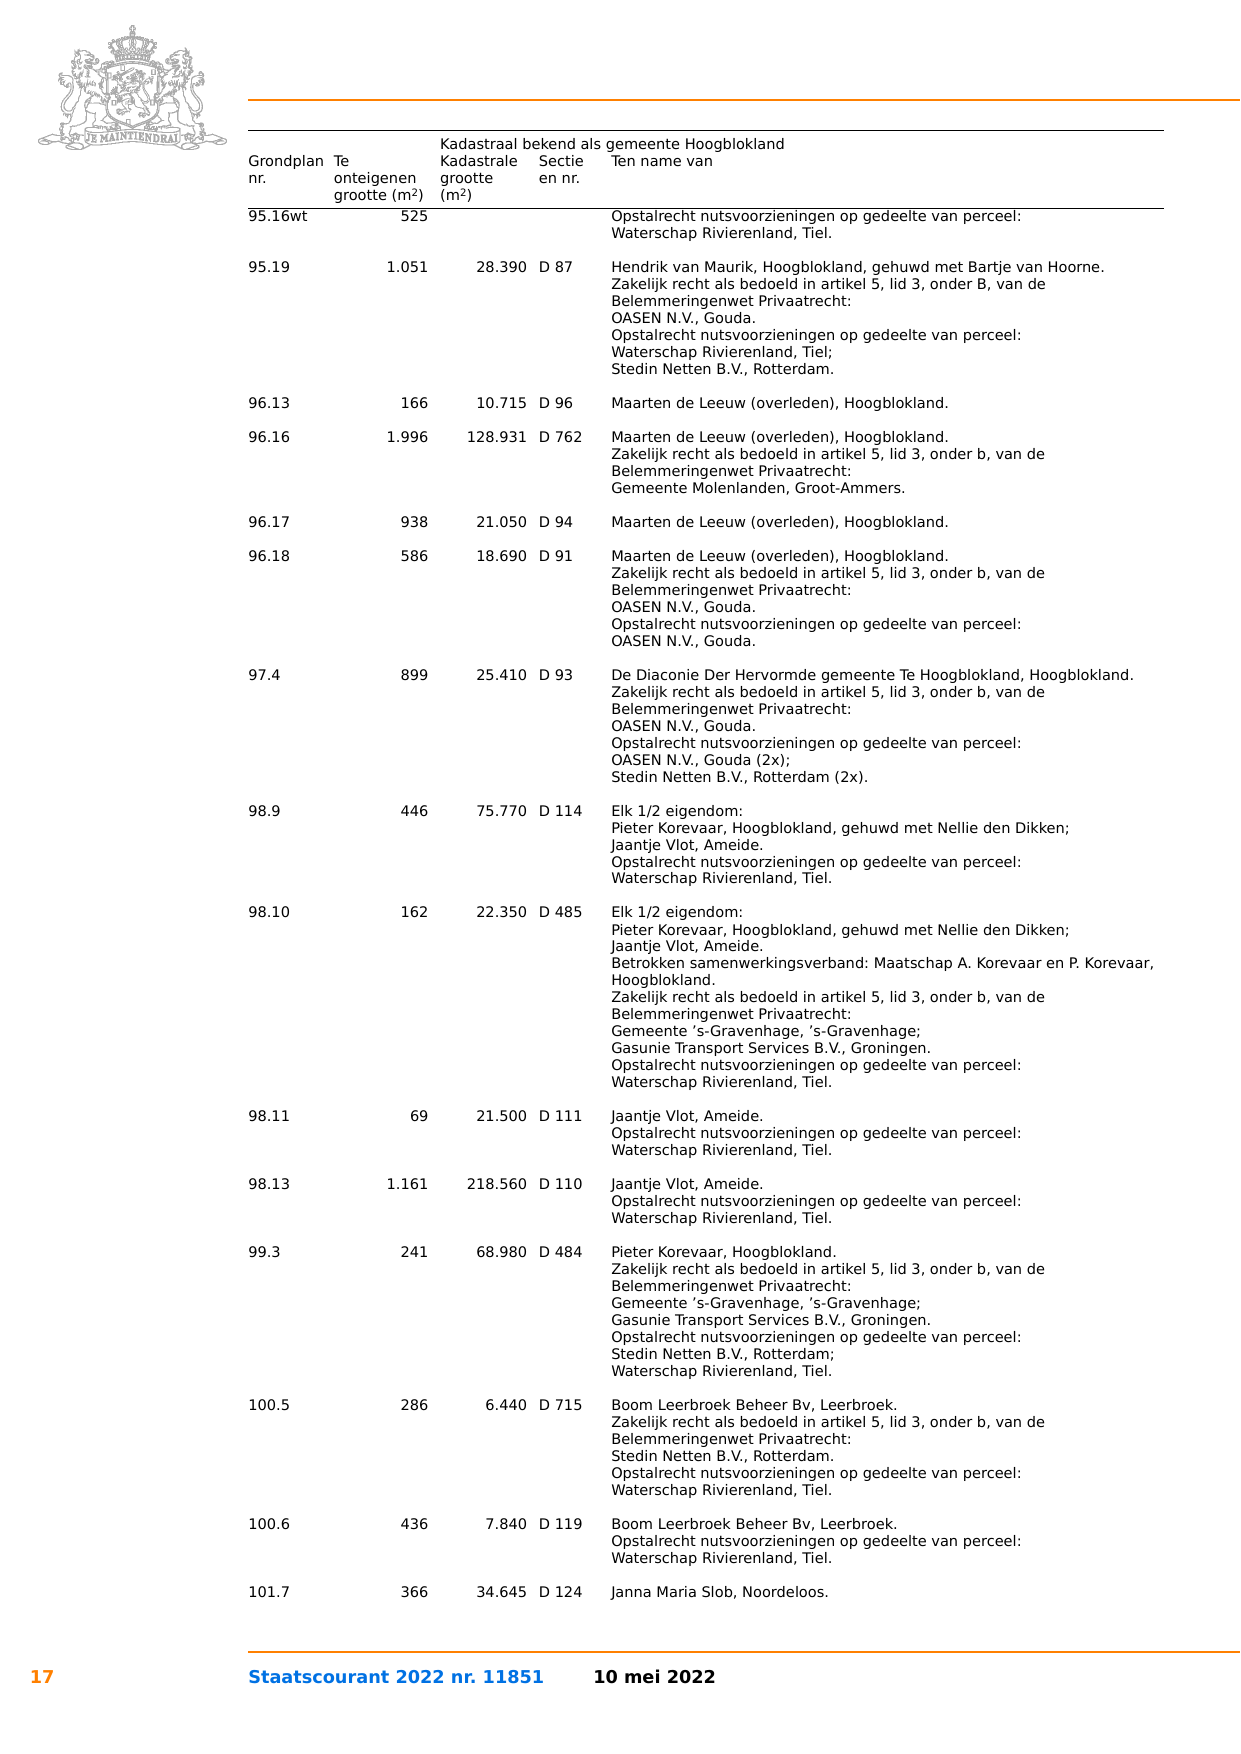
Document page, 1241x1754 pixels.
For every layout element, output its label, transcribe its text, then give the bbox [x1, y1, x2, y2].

table_cell Kadastrale grootte (m2) [434, 153, 533, 208]
table_cell [605, 531, 1163, 548]
table_cell [533, 531, 605, 548]
table_cell D 93 [533, 667, 605, 786]
table_cell 98.11 [248, 1108, 328, 1159]
table_cell D 87 [533, 259, 605, 378]
table_cell 95.16wt [248, 209, 328, 242]
table_cell [605, 888, 1163, 904]
table_cell 98.13 [248, 1176, 328, 1227]
table_cell Elk 1/2 eigendom: Pieter Korevaar, Hoogblokland, gehuwd met Nellie den Dikken; Jaantje Vlot, Ameide. Betrokken samenwerkingsverband: Maatschap A. Korevaar en P. Korevaar, Hoogblokland. Zakelijk recht als bedoeld in artikel 5, lid 3, onder b, van de Belemmeringenwet Privaatrecht: Gemeente ’s-Gravenhage, ’s-Gravenhage; Gasunie Transport Services B.V., Groningen. Opstalrecht nutsvoorzieningen op gedeelte van perceel: Waterschap Rivierenland, Tiel. [605, 904, 1163, 1091]
table_cell [434, 497, 533, 514]
table_cell D 119 [533, 1516, 605, 1567]
table_cell Maarten de Leeuw (overleden), Hoogblokland. Zakelijk recht als bedoeld in artikel 5, lid 3, onder b, van de Belemmeringenwet Privaatrecht: Gemeente Molenlanden, Groot-Ammers. [605, 429, 1163, 497]
table_cell 6.440 [434, 1397, 533, 1499]
table_cell 101.7 [248, 1584, 328, 1601]
table_cell [248, 1091, 328, 1108]
table_cell [605, 1227, 1163, 1244]
table_cell 436 [328, 1516, 434, 1567]
table_cell [248, 242, 328, 259]
table_cell [434, 1227, 533, 1244]
table_cell [248, 531, 328, 548]
table_cell De Diaconie Der Hervormde gemeente Te Hoogblokland, Hoogblokland. Zakelijk recht als bedoeld in artikel 5, lid 3, onder b, van de Belemmeringenwet Privaatrecht: OASEN N.V., Gouda. Opstalrecht nutsvoorzieningen op gedeelte van perceel: OASEN N.V., Gouda (2x); Stedin Netten B.V., Rotterdam (2x). [605, 667, 1163, 786]
table_cell 1.161 [328, 1176, 434, 1227]
table_cell 100.5 [248, 1397, 328, 1499]
table_cell [605, 1567, 1163, 1583]
table_cell D 110 [533, 1176, 605, 1227]
table_cell [605, 412, 1163, 429]
table_cell 446 [328, 803, 434, 887]
table_cell [248, 497, 328, 514]
table_cell 96.16 [248, 429, 328, 497]
table_cell [328, 412, 434, 429]
table_cell 75.770 [434, 803, 533, 887]
table_cell [434, 412, 533, 429]
table_cell Pieter Korevaar, Hoogblokland. Zakelijk recht als bedoeld in artikel 5, lid 3, onder b, van de Belemmeringenwet Privaatrecht: Gemeente ’s-Gravenhage, ’s-Gravenhage; Gasunie Transport Services B.V., Groningen. Opstalrecht nutsvoorzieningen op gedeelte van perceel: Stedin Netten B.V., Rotterdam; Waterschap Rivierenland, Tiel. [605, 1244, 1163, 1380]
table_cell 241 [328, 1244, 434, 1380]
table_cell 96.18 [248, 548, 328, 650]
table_cell Maarten de Leeuw (overleden), Hoogblokland. [605, 514, 1163, 531]
table_cell 218.560 [434, 1176, 533, 1227]
table_cell [533, 1091, 605, 1108]
table_cell [533, 412, 605, 429]
table_cell [533, 1567, 605, 1583]
table_cell 100.6 [248, 1516, 328, 1567]
table_cell [434, 378, 533, 395]
table_cell Maarten de Leeuw (overleden), Hoogblokland. Zakelijk recht als bedoeld in artikel 5, lid 3, onder b, van de Belemmeringenwet Privaatrecht: OASEN N.V., Gouda. Opstalrecht nutsvoorzieningen op gedeelte van perceel: OASEN N.V., Gouda. [605, 548, 1163, 650]
table_cell [328, 1380, 434, 1397]
table_cell [605, 786, 1163, 802]
table_cell [605, 1380, 1163, 1397]
table_cell [533, 497, 605, 514]
table_cell Te onteigenen grootte (m2) [328, 153, 434, 208]
table_cell 128.931 [434, 429, 533, 497]
table_cell D 715 [533, 1397, 605, 1499]
table_cell Ten name van [605, 153, 1163, 208]
table_cell 98.9 [248, 803, 328, 887]
table_cell [248, 412, 328, 429]
table_cell [605, 650, 1163, 667]
table_cell [248, 1380, 328, 1397]
table_cell [248, 888, 328, 904]
table_cell [248, 1159, 328, 1176]
table_cell 97.4 [248, 667, 328, 786]
table_cell [328, 1159, 434, 1176]
table_cell D 94 [533, 514, 605, 531]
table_cell Sectie en nr. [533, 153, 605, 208]
table_cell 99.3 [248, 1244, 328, 1380]
table_cell D 91 [533, 548, 605, 650]
table_cell [328, 531, 434, 548]
table_cell [328, 888, 434, 904]
table_cell [434, 1380, 533, 1397]
table_cell [434, 650, 533, 667]
table_cell [328, 497, 434, 514]
table_cell 21.050 [434, 514, 533, 531]
table_cell D 111 [533, 1108, 605, 1159]
table_cell [248, 1567, 328, 1583]
table_cell 166 [328, 395, 434, 412]
table_cell [605, 497, 1163, 514]
table_cell [248, 786, 328, 802]
table_cell 1.051 [328, 259, 434, 378]
table_cell [248, 378, 328, 395]
picture [38, 25, 227, 150]
table_cell [434, 531, 533, 548]
table_cell [434, 1159, 533, 1176]
table_cell [533, 1499, 605, 1516]
table_cell 899 [328, 667, 434, 786]
table_cell 96.13 [248, 395, 328, 412]
table_cell [533, 1159, 605, 1176]
table_cell 28.390 [434, 259, 533, 378]
table_cell [434, 786, 533, 802]
table_cell 1.996 [328, 429, 434, 497]
table_cell D 114 [533, 803, 605, 887]
table_cell Opstalrecht nutsvoorzieningen op gedeelte van perceel: Waterschap Rivierenland, Tiel. [605, 209, 1163, 242]
table_cell [434, 242, 533, 259]
table_cell 286 [328, 1397, 434, 1499]
table_cell [328, 1567, 434, 1583]
table_cell 95.19 [248, 259, 328, 378]
table_cell 938 [328, 514, 434, 531]
table_cell Grondplan nr. [248, 153, 328, 208]
table_header [248, 131, 434, 153]
table_cell [434, 1567, 533, 1583]
table_cell [328, 378, 434, 395]
table_header Kadastraal bekend als gemeente Hoogblokland [434, 131, 1163, 153]
table_cell [533, 209, 605, 242]
table_cell [248, 1227, 328, 1244]
table_cell Boom Leerbroek Beheer Bv, Leerbroek. Opstalrecht nutsvoorzieningen op gedeelte van perceel: Waterschap Rivierenland, Tiel. [605, 1516, 1163, 1567]
table_cell Janna Maria Slob, Noordeloos. [605, 1584, 1163, 1601]
table_cell 7.840 [434, 1516, 533, 1567]
table_cell [605, 1499, 1163, 1516]
table_cell Jaantje Vlot, Ameide. Opstalrecht nutsvoorzieningen op gedeelte van perceel: Waterschap Rivierenland, Tiel. [605, 1176, 1163, 1227]
table_cell [533, 650, 605, 667]
table_cell 98.10 [248, 904, 328, 1091]
table_cell 525 [328, 209, 434, 242]
table_cell 10.715 [434, 395, 533, 412]
table_cell [533, 242, 605, 259]
table_cell [434, 1091, 533, 1108]
table_cell [605, 378, 1163, 395]
table_cell D 762 [533, 429, 605, 497]
table_cell [328, 1499, 434, 1516]
table_cell 25.410 [434, 667, 533, 786]
table_cell [434, 209, 533, 242]
table_cell [328, 650, 434, 667]
table_cell 22.350 [434, 904, 533, 1091]
table_cell [434, 1499, 533, 1516]
table_cell [533, 786, 605, 802]
table_cell 96.17 [248, 514, 328, 531]
table_cell 69 [328, 1108, 434, 1159]
table_cell 34.645 [434, 1584, 533, 1601]
table_cell [328, 1227, 434, 1244]
table_cell [605, 1091, 1163, 1108]
table_cell [605, 242, 1163, 259]
table_cell [328, 786, 434, 802]
table_cell [533, 378, 605, 395]
table_cell [328, 1091, 434, 1108]
table_cell [434, 888, 533, 904]
table_cell [328, 242, 434, 259]
table_cell D 485 [533, 904, 605, 1091]
table_cell D 484 [533, 1244, 605, 1380]
table_cell [533, 1380, 605, 1397]
table_cell 366 [328, 1584, 434, 1601]
table_cell Maarten de Leeuw (overleden), Hoogblokland. [605, 395, 1163, 412]
table_cell [248, 1499, 328, 1516]
table_cell Hendrik van Maurik, Hoogblokland, gehuwd met Bartje van Hoorne. Zakelijk recht als bedoeld in artikel 5, lid 3, onder B, van de Belemmeringenwet Privaatrecht: OASEN N.V., Gouda. Opstalrecht nutsvoorzieningen op gedeelte van perceel: Waterschap Rivierenland, Tiel; Stedin Netten B.V., Rotterdam. [605, 259, 1163, 378]
table_cell D 124 [533, 1584, 605, 1601]
table_cell 162 [328, 904, 434, 1091]
table_cell [605, 1159, 1163, 1176]
table_cell Boom Leerbroek Beheer Bv, Leerbroek. Zakelijk recht als bedoeld in artikel 5, lid 3, onder b, van de Belemmeringenwet Privaatrecht: Stedin Netten B.V., Rotterdam. Opstalrecht nutsvoorzieningen op gedeelte van perceel: Waterschap Rivierenland, Tiel. [605, 1397, 1163, 1499]
table_cell [533, 1227, 605, 1244]
table_cell [533, 888, 605, 904]
table_cell 586 [328, 548, 434, 650]
table_cell 21.500 [434, 1108, 533, 1159]
table_cell 68.980 [434, 1244, 533, 1380]
table_cell Jaantje Vlot, Ameide. Opstalrecht nutsvoorzieningen op gedeelte van perceel: Waterschap Rivierenland, Tiel. [605, 1108, 1163, 1159]
table_cell D 96 [533, 395, 605, 412]
table_cell 18.690 [434, 548, 533, 650]
table_cell [248, 650, 328, 667]
table_cell Elk 1/2 eigendom: Pieter Korevaar, Hoogblokland, gehuwd met Nellie den Dikken; Jaantje Vlot, Ameide. Opstalrecht nutsvoorzieningen op gedeelte van perceel: Waterschap Rivierenland, Tiel. [605, 803, 1163, 887]
